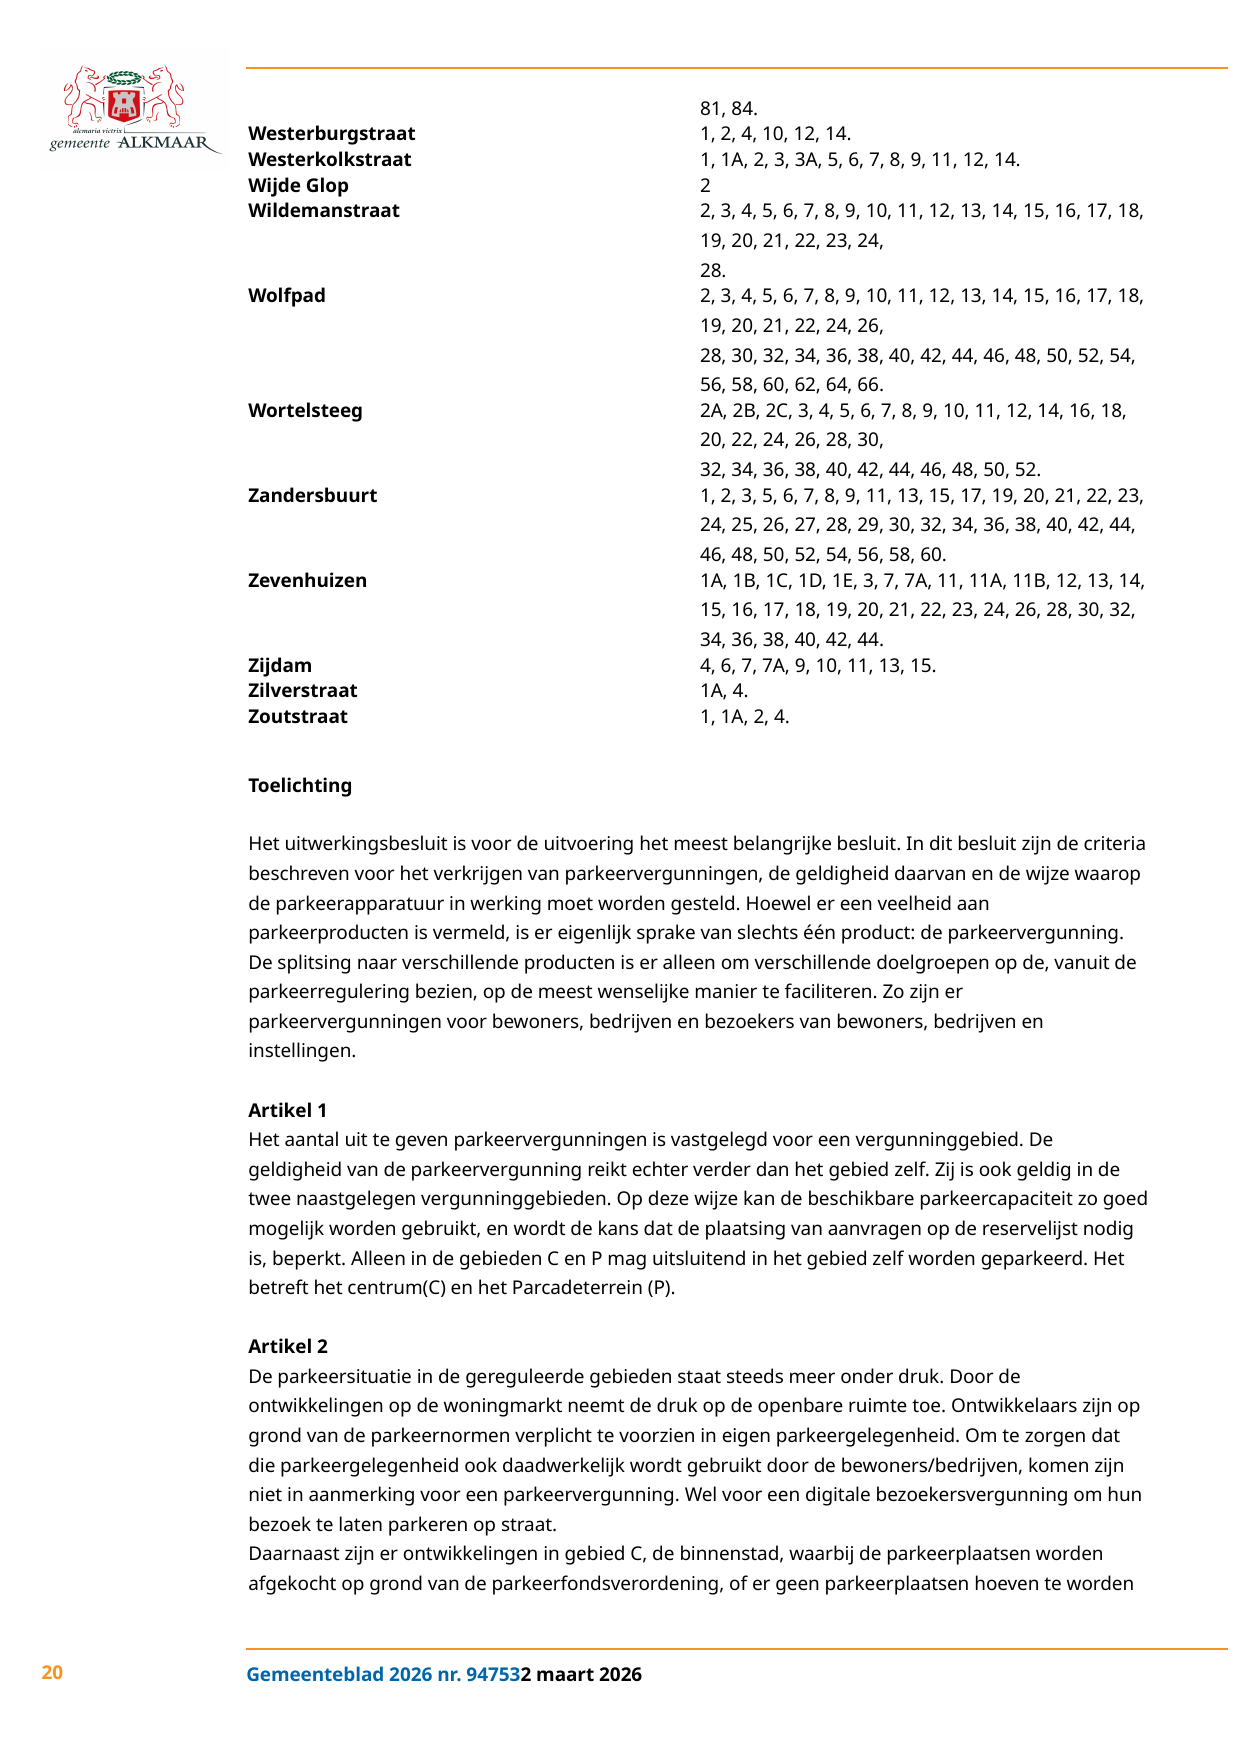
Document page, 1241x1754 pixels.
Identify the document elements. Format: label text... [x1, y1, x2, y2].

table_cell Zilverstraat [248, 678, 700, 703]
text Het aantal uit te geven parkeervergunningen is vastgelegd voor een vergunninggebied. De geldigheid van de parkeervergunning reikt echter verder dan het gebied zelf. Zij is ook geldig in de twee naastgelegen vergunninggebieden. Op deze wijze kan de beschikbare parkeercapaciteit zo goed mogelijk worden gebruikt, en wordt de kans dat de plaatsing van aanvragen op de reservelijst nodig is, beperkt. Alleen in de gebieden C en P mag uitsluitend in het gebied zelf worden geparkeerd. Het betreft het centrum(C) en het Parcadeterrein (P). [248, 1126, 1152, 1300]
table_cell Wildemanstraat [248, 198, 700, 283]
table_cell 1, 2, 4, 10, 12, 14. [700, 121, 1152, 146]
table_cell 4, 6, 7, 7A, 9, 10, 11, 13, 15. [700, 652, 1152, 677]
text Toelichting [248, 762, 1152, 801]
table_cell 2 [700, 172, 1152, 198]
table_cell 2, 3, 4, 5, 6, 7, 8, 9, 10, 11, 12, 13, 14, 15, 16, 17, 18, 19, 20, 21, 22, 24, 26, 28, 30, 32, 34, 36, 38, 40, 42, 44, 46, 48, 50, 52, 54, 56, 58, 60, 62, 64, 66. [700, 283, 1152, 397]
table_cell Wijde Glop [248, 172, 700, 198]
text Artikel 1 [248, 1097, 1152, 1123]
table_cell Zandersbuurt [248, 482, 700, 567]
text De parkeersituatie in de gereguleerde gebieden staat steeds meer onder druk. Door de ontwikkelingen op de woningmarkt neemt de druk op de openbare ruimte toe. Ontwikkelaars zijn op grond van de parkeernormen verplicht te voorzien in eigen parkeergelegenheid. Om te zorgen dat die parkeergelegenheid ook daadwerkelijk wordt gebruikt door de bewoners/bedrijven, komen zijn niet in aanmerking voor een parkeervergunning. Wel voor een digitale bezoekersvergunning om hun bezoek te laten parkeren op straat. [248, 1363, 1152, 1537]
table_cell [248, 95, 700, 121]
table_cell Wortelsteeg [248, 397, 700, 482]
table_cell 2A, 2B, 2C, 3, 4, 5, 6, 7, 8, 9, 10, 11, 12, 14, 16, 18, 20, 22, 24, 26, 28, 30, 32, 34, 36, 38, 40, 42, 44, 46, 48, 50, 52. [700, 397, 1152, 482]
table_cell Zoutstraat [248, 703, 700, 729]
picture [41, 47, 231, 172]
table_cell 1, 1A, 2, 4. [700, 703, 1152, 729]
table_cell 1, 1A, 2, 3, 3A, 5, 6, 7, 8, 9, 11, 12, 14. [700, 146, 1152, 172]
table_cell 1A, 4. [700, 678, 1152, 703]
table_cell Zevenhuizen [248, 567, 700, 652]
table_cell 1A, 1B, 1C, 1D, 1E, 3, 7, 7A, 11, 11A, 11B, 12, 13, 14, 15, 16, 17, 18, 19, 20, 21, 22, 23, 24, 26, 28, 30, 32, 34, 36, 38, 40, 42, 44. [700, 567, 1152, 652]
table_cell Westerkolkstraat [248, 146, 700, 172]
table_cell 2, 3, 4, 5, 6, 7, 8, 9, 10, 11, 12, 13, 14, 15, 16, 17, 18, 19, 20, 21, 22, 23, 24, 28. [700, 198, 1152, 283]
table_cell Zijdam [248, 652, 700, 677]
table_cell 81, 84. [700, 95, 1152, 121]
text Artikel 2 [248, 1333, 1152, 1359]
table_cell Wolfpad [248, 283, 700, 397]
text Het uitwerkingsbesluit is voor de uitvoering het meest belangrijke besluit. In dit besluit zijn de criteria beschreven voor het verkrijgen van parkeervergunningen, de geldigheid daarvan en de wijze waarop de parkeerapparatuur in werking moet worden gesteld. Hoewel er een veelheid aan parkeerproducten is vermeld, is er eigenlijk sprake van slechts één product: de parkeervergunning. De splitsing naar verschillende producten is er alleen om verschillende doelgroepen op de, vanuit de parkeerregulering bezien, op de meest wenselijke manier te faciliteren. Zo zijn er parkeervergunningen voor bewoners, bedrijven en bezoekers van bewoners, bedrijven en instellingen. [248, 831, 1152, 1063]
table_cell 1, 2, 3, 5, 6, 7, 8, 9, 11, 13, 15, 17, 19, 20, 21, 22, 23, 24, 25, 26, 27, 28, 29, 30, 32, 34, 36, 38, 40, 42, 44, 46, 48, 50, 52, 54, 56, 58, 60. [700, 482, 1152, 567]
table_cell Westerburgstraat [248, 121, 700, 146]
text Daarnaast zijn er ontwikkelingen in gebied C, de binnenstad, waarbij de parkeerplaatsen worden afgekocht op grond van de parkeerfondsverordening, of er geen parkeerplaatsen hoeven te worden [248, 1541, 1152, 1596]
